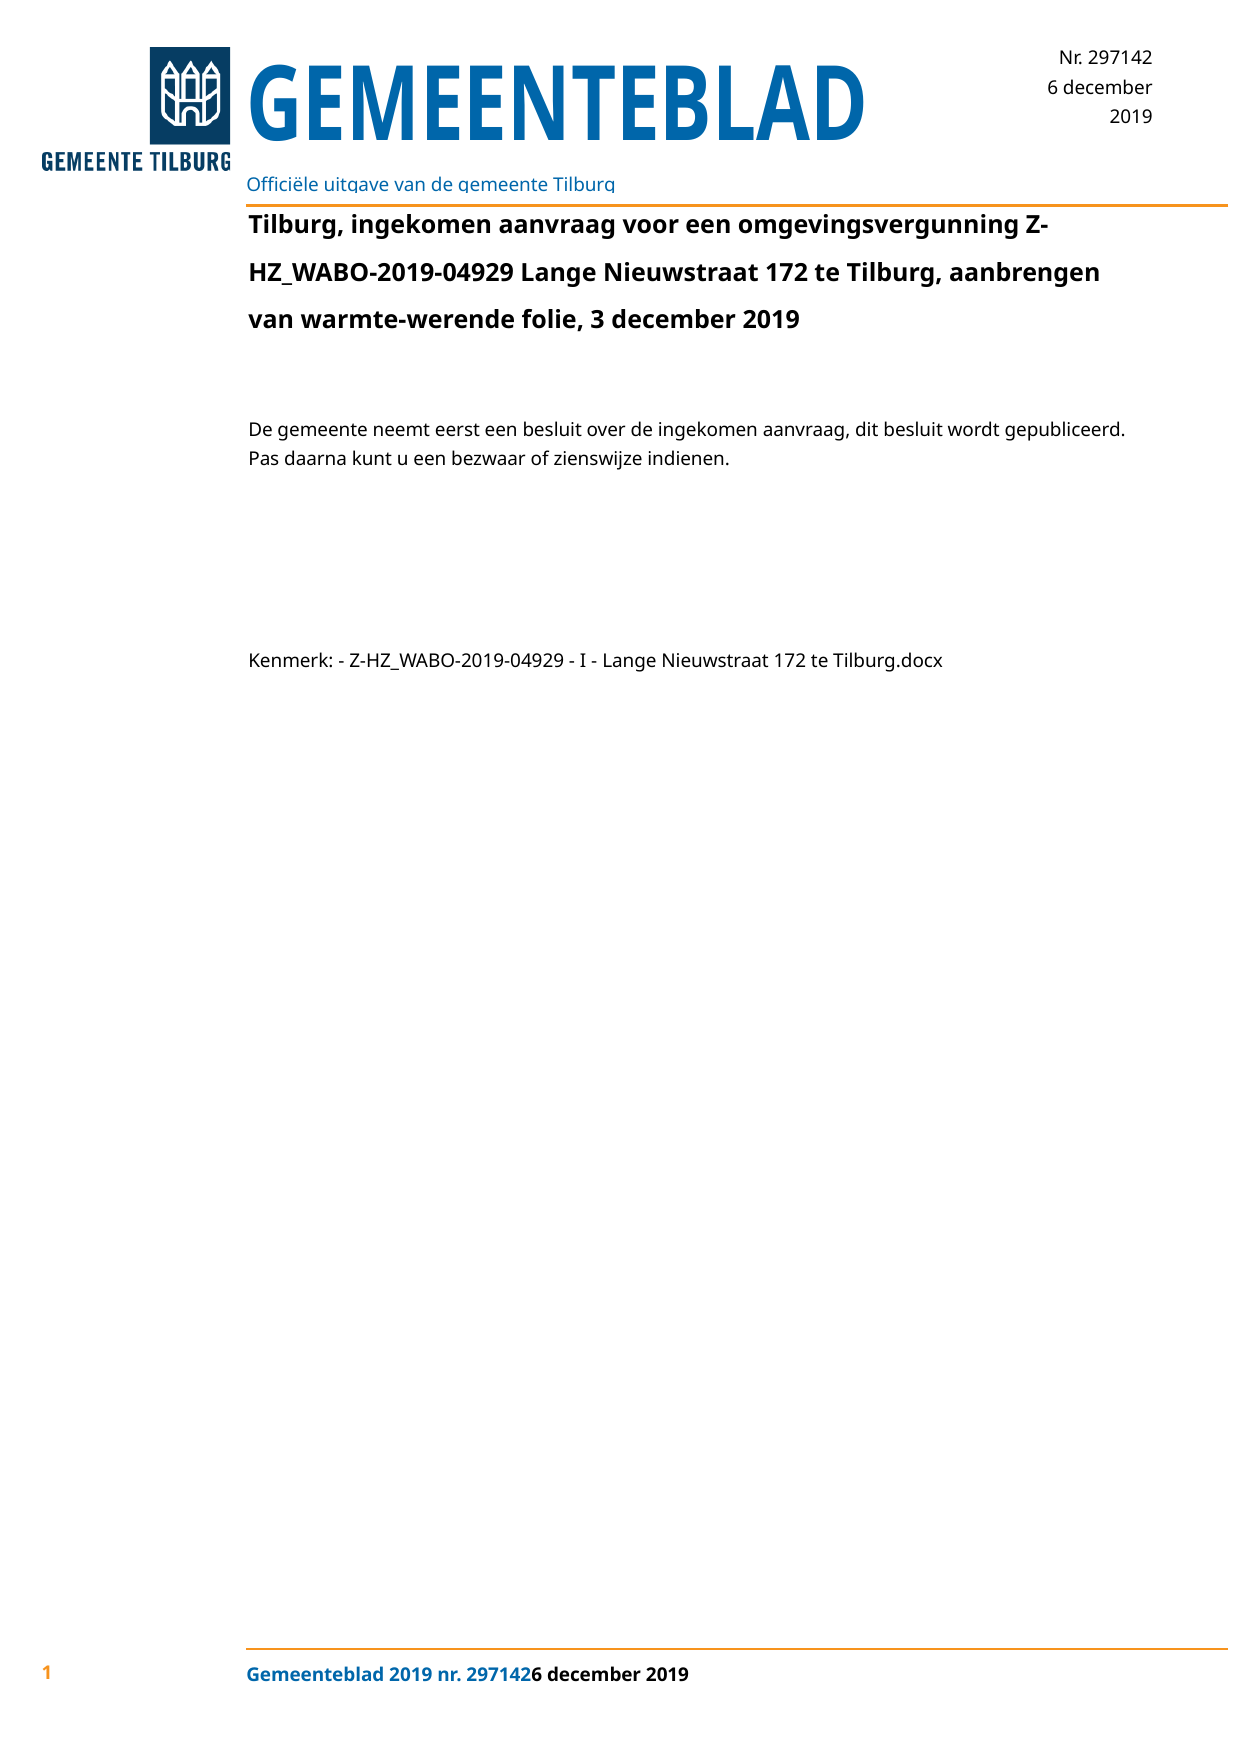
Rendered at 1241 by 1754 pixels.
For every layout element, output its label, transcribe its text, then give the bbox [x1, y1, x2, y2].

text De gemeente neemt eerst een besluit over de ingekomen aanvraag, dit besluit wordt gepubliceerd. Pas daarna kunt u een bezwaar of zienswijze indienen. [248, 416, 1152, 471]
picture [41, 47, 231, 172]
text Kenmerk: - Z-HZ_WABO-2019-04929 - I - Lange Nieuwstraat 172 te Tilburg.docx [248, 647, 1152, 673]
text Tilburg, ingekomen aanvraag voor een omgevingsvergunning Z-HZ_WABO-2019-04929 Lange Nieuwstraat 172 te Tilburg, aanbrengen van warmte-werende folie, 3 december 2019 [248, 207, 1152, 336]
